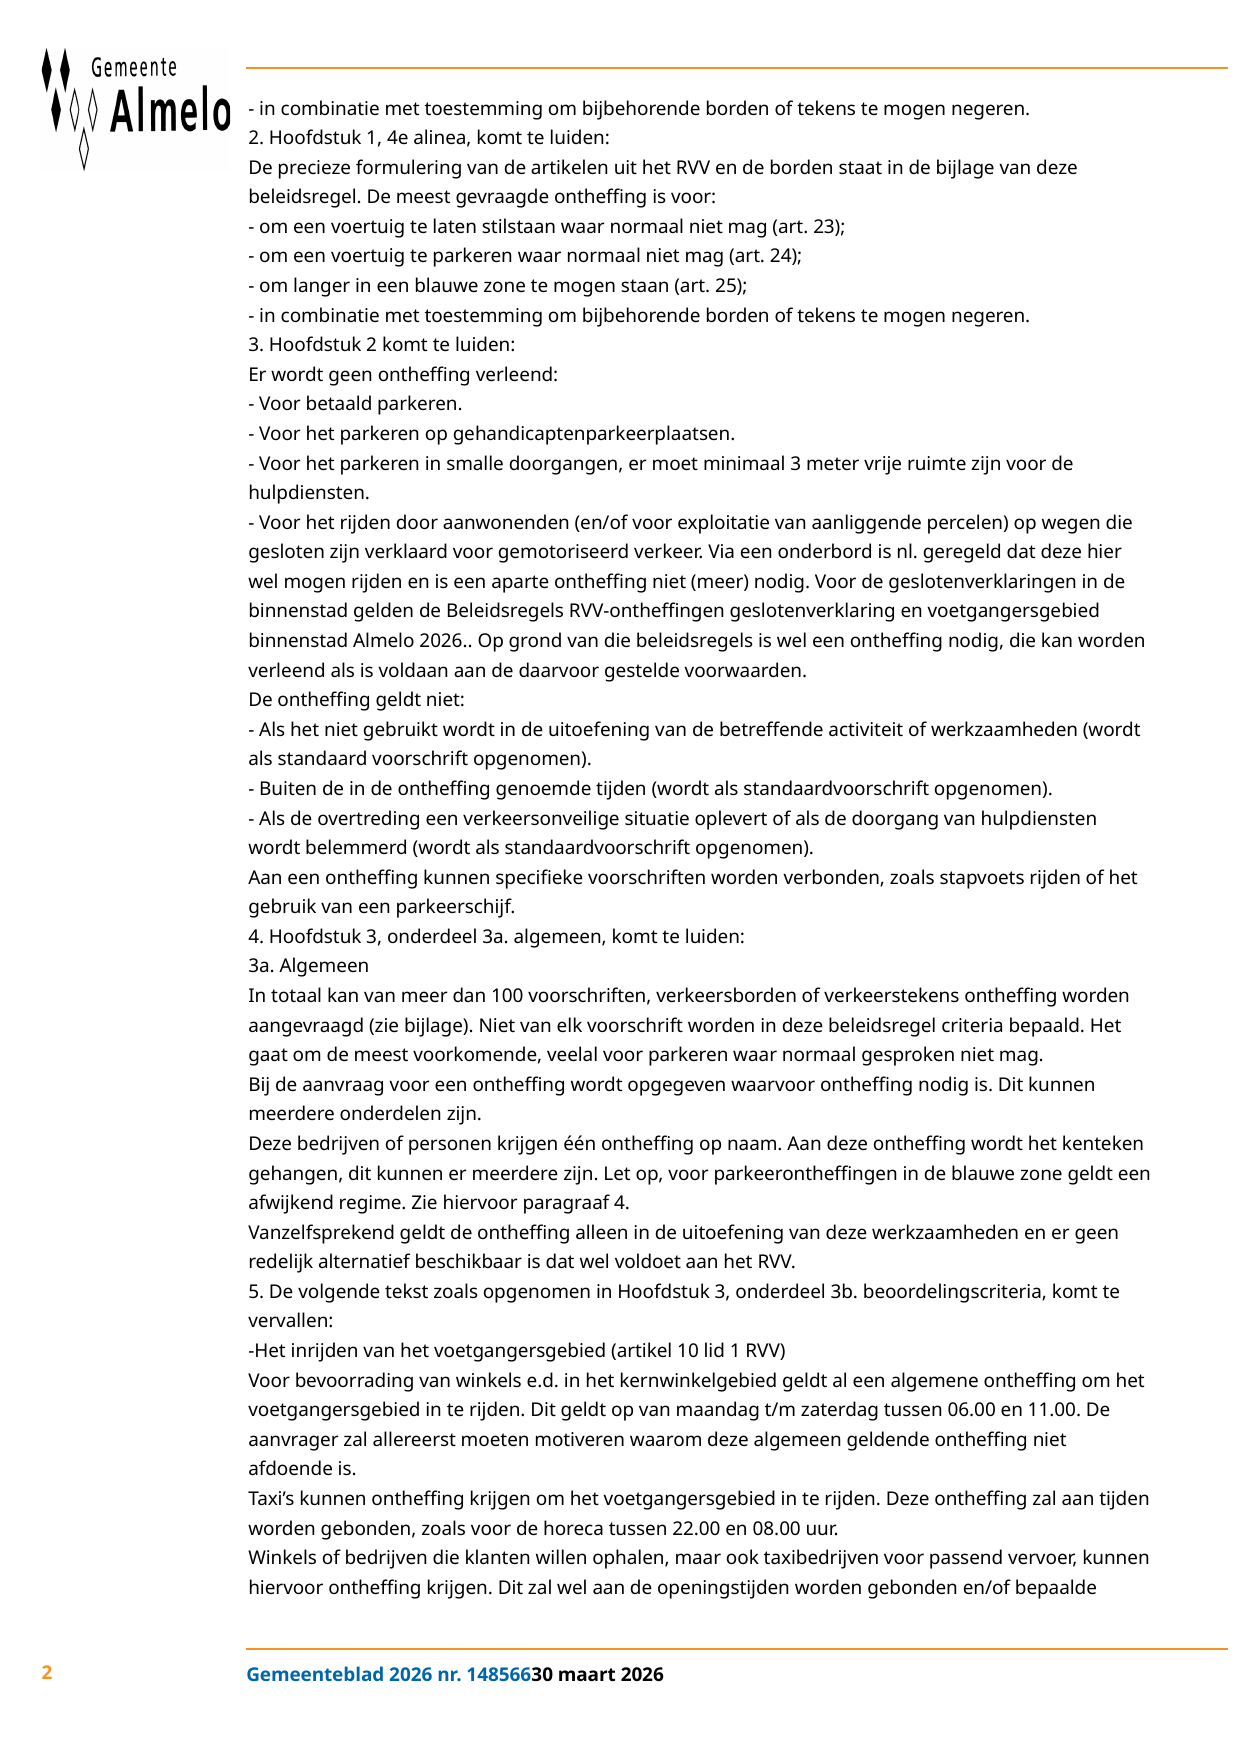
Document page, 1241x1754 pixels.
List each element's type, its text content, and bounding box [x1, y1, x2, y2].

text 4. Hoofdstuk 3, onderdeel 3a. algemeen, komt te luiden: [248, 923, 1152, 949]
text - Buiten de in de ontheffing genoemde tijden (wordt als standaardvoorschrift opgenomen). [248, 775, 1152, 801]
text - Als de overtreding een verkeersonveilige situatie oplevert of als de doorgang van hulpdiensten wordt belemmerd (wordt als standaardvoorschrift opgenomen). [248, 805, 1152, 860]
text - om langer in een blauwe zone te mogen staan (art. 25); [248, 272, 1152, 298]
text 2. Hoofdstuk 1, 4e alinea, komt te luiden: [248, 124, 1152, 150]
text Er wordt geen ontheffing verleend: [248, 361, 1152, 387]
text - om een voertuig te laten stilstaan waar normaal niet mag (art. 23); [248, 213, 1152, 239]
text In totaal kan van meer dan 100 voorschriften, verkeersborden of verkeerstekens ontheffing worden aangevraagd (zie bijlage). Niet van elk voorschrift worden in deze beleidsregel criteria bepaald. Het gaat om de meest voorkomende, veelal voor parkeren waar normaal gesproken niet mag. [248, 982, 1152, 1067]
text Aan een ontheffing kunnen specifieke voorschriften worden verbonden, zoals stapvoets rijden of het gebruik van een parkeerschijf. [248, 864, 1152, 919]
text 3. Hoofdstuk 2 komt te luiden: [248, 331, 1152, 357]
text Vanzelfsprekend geldt de ontheffing alleen in de uitoefening van deze werkzaamheden en er geen redelijk alternatief beschikbaar is dat wel voldoet aan het RVV. [248, 1219, 1152, 1274]
text - Voor het parkeren op gehandicaptenparkeerplaatsen. [248, 420, 1152, 446]
text - Voor het rijden door aanwonenden (en/of voor exploitatie van aanliggende percelen) op wegen die gesloten zijn verklaard voor gemotoriseerd verkeer. Via een onderbord is nl. geregeld dat deze hier wel mogen rijden en is een aparte ontheffing niet (meer) nodig. Voor de geslotenverklaringen in de binnenstad gelden de Beleidsregels RVV-ontheffingen geslotenverklaring en voetgangersgebied binnenstad Almelo 2026.. Op grond van die beleidsregels is wel een ontheffing nodig, die kan worden verleend als is voldaan aan de daarvoor gestelde voorwaarden. [248, 509, 1152, 683]
text De ontheffing geldt niet: [248, 686, 1152, 712]
text Voor bevoorrading van winkels e.d. in het kernwinkelgebied geldt al een algemene ontheffing om het voetgangersgebied in te rijden. Dit geldt op van maandag t/m zaterdag tussen 06.00 en 11.00. De aanvrager zal allereerst moeten motiveren waarom deze algemeen geldende ontheffing niet afdoende is. [248, 1367, 1152, 1481]
text Winkels of bedrijven die klanten willen ophalen, maar ook taxibedrijven voor passend vervoer, kunnen hiervoor ontheffing krijgen. Dit zal wel aan de openingstijden worden gebonden en/of bepaalde [248, 1544, 1152, 1600]
text - in combinatie met toestemming om bijbehorende borden of tekens te mogen negeren. [248, 95, 1152, 121]
text Taxi’s kunnen ontheffing krijgen om het voetgangersgebied in te rijden. Deze ontheffing zal aan tijden worden gebonden, zoals voor de horeca tussen 22.00 en 08.00 uur. [248, 1485, 1152, 1541]
picture [41, 47, 231, 172]
text - Als het niet gebruikt wordt in de uitoefening van de betreffende activiteit of werkzaamheden (wordt als standaard voorschrift opgenomen). [248, 716, 1152, 771]
text De precieze formulering van de artikelen uit het RVV en de borden staat in de bijlage van deze beleidsregel. De meest gevraagde ontheffing is voor: [248, 154, 1152, 209]
text 3a. Algemeen [248, 953, 1152, 978]
text Deze bedrijven of personen krijgen één ontheffing op naam. Aan deze ontheffing wordt het kenteken gehangen, dit kunnen er meerdere zijn. Let op, voor parkeerontheffingen in de blauwe zone geldt een afwijkend regime. Zie hiervoor paragraaf 4. [248, 1130, 1152, 1215]
text - Voor betaald parkeren. [248, 391, 1152, 416]
text -Het inrijden van het voetgangersgebied (artikel 10 lid 1 RVV) [248, 1337, 1152, 1363]
text - om een voertuig te parkeren waar normaal niet mag (art. 24); [248, 243, 1152, 268]
text Bij de aanvraag voor een ontheffing wordt opgegeven waarvoor ontheffing nodig is. Dit kunnen meerdere onderdelen zijn. [248, 1071, 1152, 1126]
text - in combinatie met toestemming om bijbehorende borden of tekens te mogen negeren. [248, 302, 1152, 328]
text - Voor het parkeren in smalle doorgangen, er moet minimaal 3 meter vrije ruimte zijn voor de hulpdiensten. [248, 450, 1152, 505]
text 5. De volgende tekst zoals opgenomen in Hoofdstuk 3, onderdeel 3b. beoordelingscriteria, komt te vervallen: [248, 1278, 1152, 1333]
